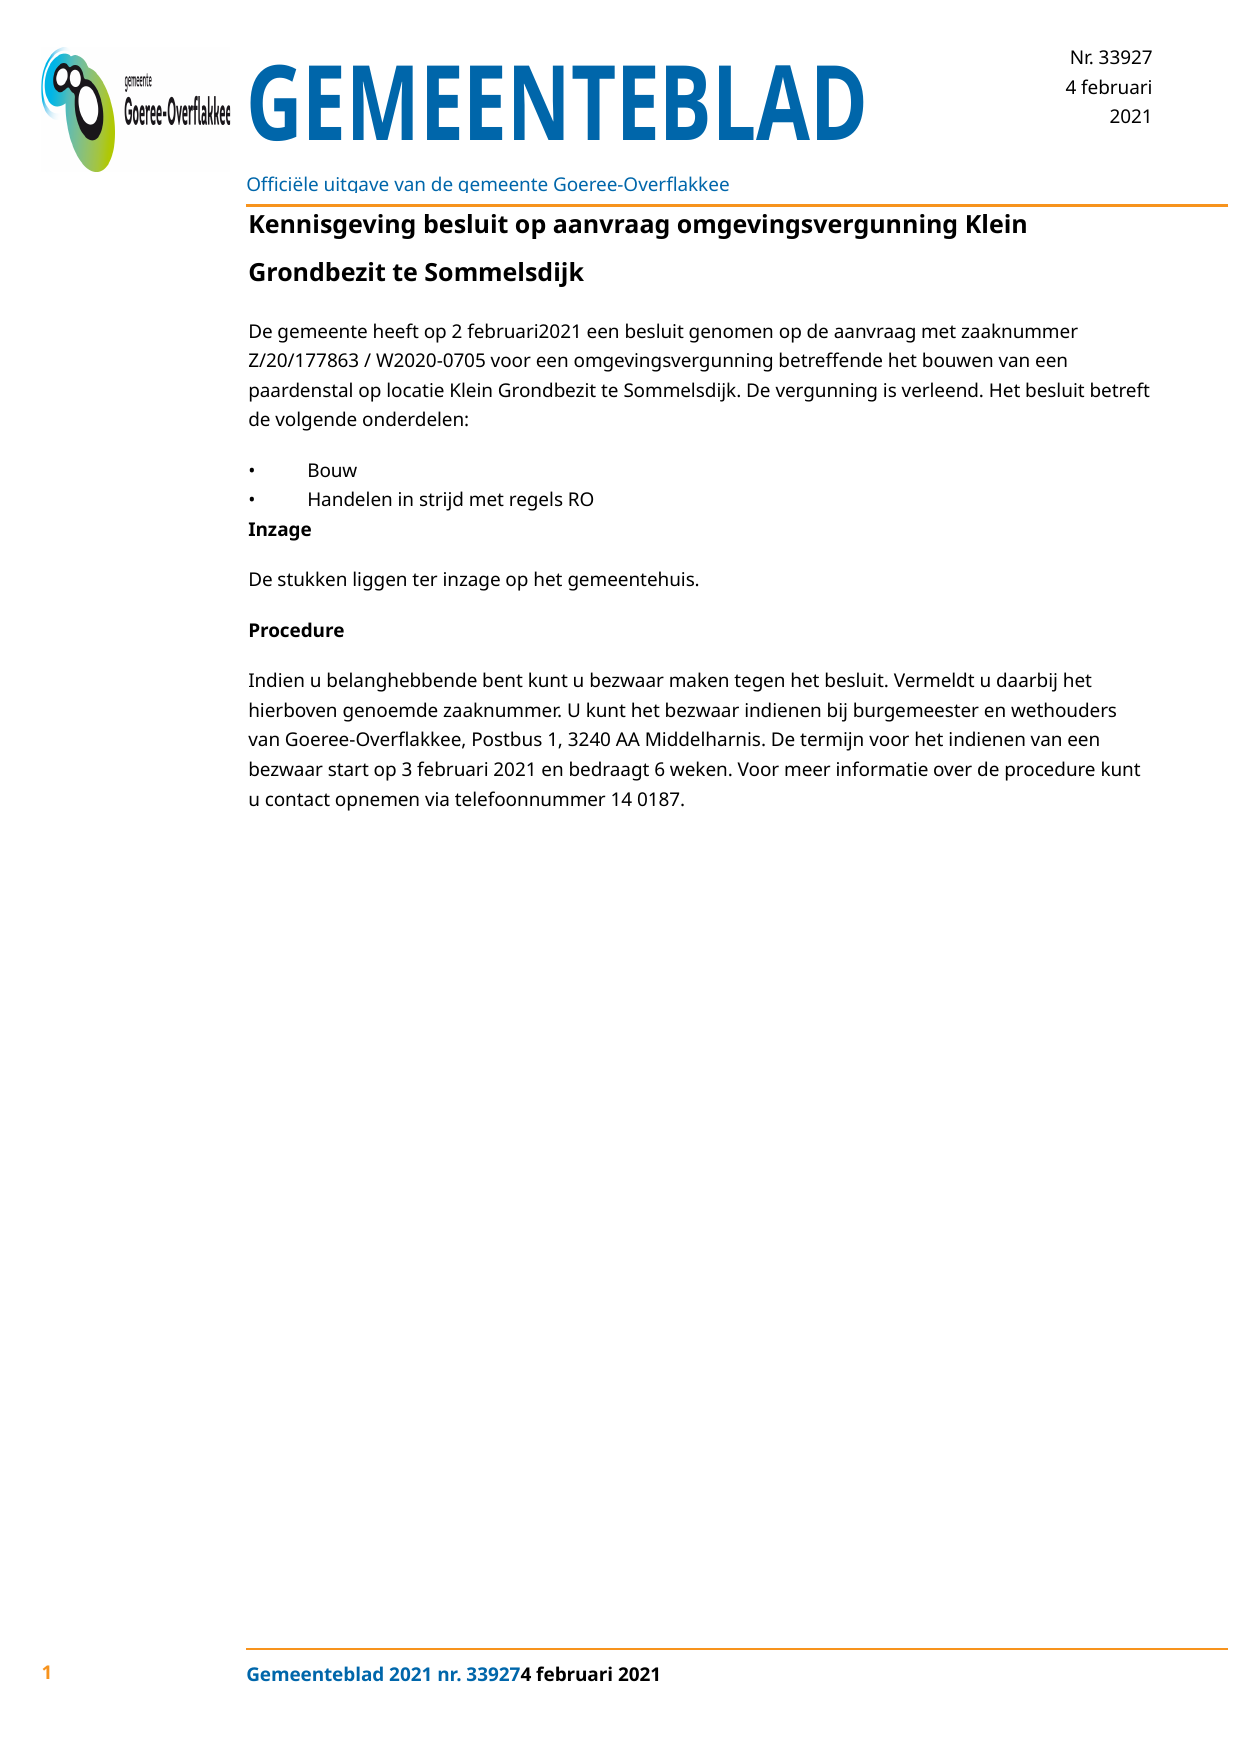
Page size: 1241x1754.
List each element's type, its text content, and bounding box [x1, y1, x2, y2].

picture [41, 47, 231, 172]
text De stukken liggen ter inzage op het gemeentehuis. [248, 567, 1152, 592]
list Bouw [248, 457, 1152, 483]
text Indien u belanghebbende bent kunt u bezwaar maken tegen het besluit. Vermeldt u daarbij het hierboven genoemde zaaknummer. U kunt het bezwaar indienen bij burgemeester en wethouders van Goeree-Overflakkee, Postbus 1, 3240 AA Middelharnis. De termijn voor het indienen van een bezwaar start op 3 februari 2021 en bedraagt 6 weken. Voor meer informatie over de procedure kunt u contact opnemen via telefoonnummer 14 0187. [248, 667, 1152, 812]
text Kennisgeving besluit op aanvraag omgevingsvergunning Klein Grondbezit te Sommelsdijk [248, 207, 1152, 288]
text De gemeente heeft op 2 februari2021 een besluit genomen op de aanvraag met zaaknummer Z/20/177863 / W2020-0705 voor een omgevingsvergunning betreffende het bouwen van een paardenstal op locatie Klein Grondbezit te Sommelsdijk. De vergunning is verleend. Het besluit betreft de volgende onderdelen: [248, 318, 1152, 432]
text Inzage [248, 516, 1152, 542]
text Procedure [248, 617, 1152, 643]
list Handelen in strijd met regels RO [248, 487, 1152, 512]
